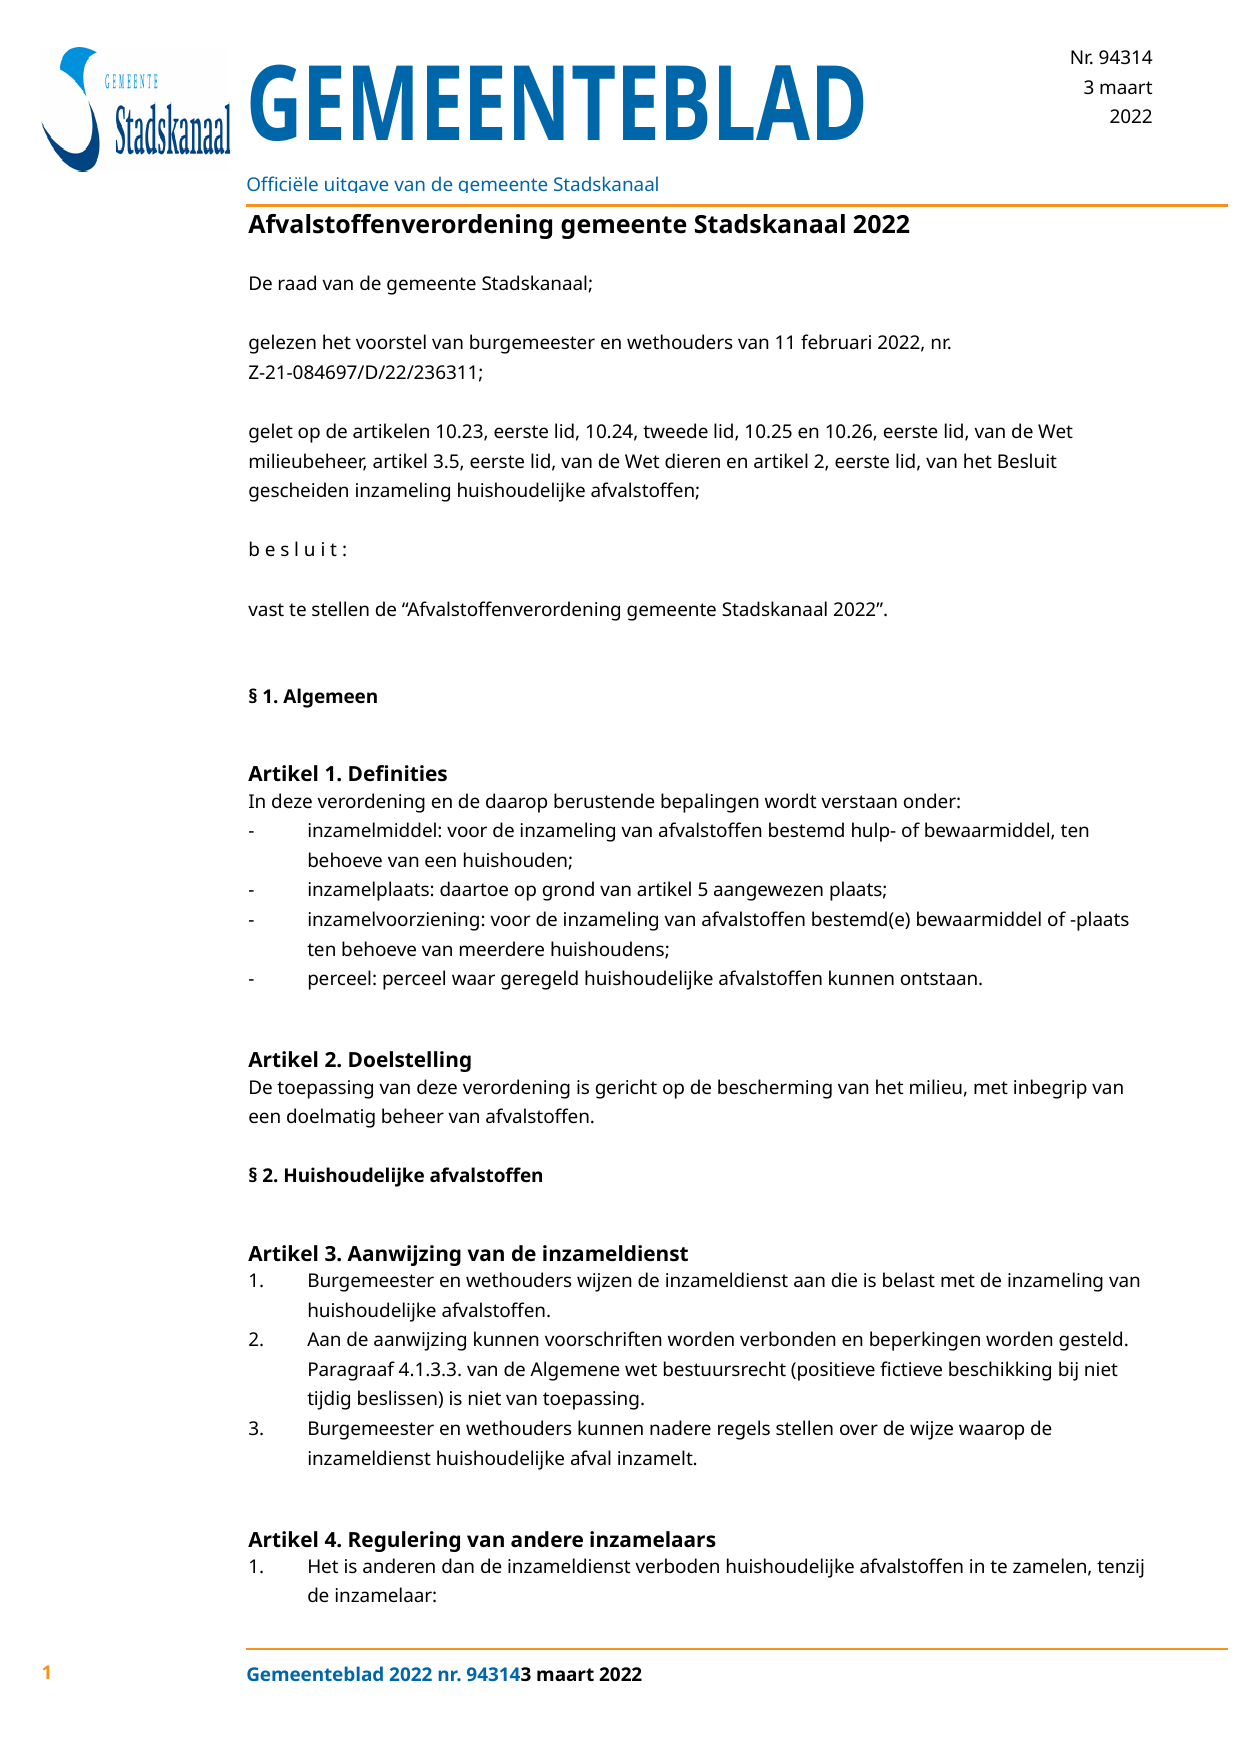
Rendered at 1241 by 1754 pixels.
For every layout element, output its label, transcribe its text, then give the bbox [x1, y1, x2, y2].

list Het is anderen dan de inzameldienst verboden huishoudelijke afvalstoffen in te zamelen, tenzij de inzamelaar: [248, 1553, 1152, 1608]
list inzamelmiddel: voor de inzameling van afvalstoffen bestemd hulp- of bewaarmiddel, ten behoeve van een huishouden; [248, 817, 1152, 873]
list Aan de aanwijzing kunnen voorschriften worden verbonden en beperkingen worden gesteld. Paragraaf 4.1.3.3. van de Algemene wet bestuursrecht (positieve fictieve beschikking bij niet tijdig beslissen) is niet van toepassing. [248, 1326, 1152, 1411]
list Burgemeester en wethouders wijzen de inzameldienst aan die is belast met de inzameling van huishoudelijke afvalstoffen. [248, 1267, 1152, 1322]
text Afvalstoffenverordening gemeente Stadskanaal 2022 [248, 207, 1152, 241]
text § 2. Huishoudelijke afvalstoffen [248, 1163, 1152, 1188]
text Artikel 1. Definities [248, 759, 1152, 788]
text De toepassing van deze verordening is gericht op de bescherming van het milieu, met inbegrip van een doelmatig beheer van afvalstoffen. [248, 1074, 1152, 1129]
text Artikel 4. Regulering van andere inzamelaars [248, 1525, 1152, 1553]
text § 1. Algemeen [248, 683, 1152, 709]
list Burgemeester en wethouders kunnen nadere regels stellen over de wijze waarop de inzameldienst huishoudelijke afval inzamelt. [248, 1415, 1152, 1470]
text Artikel 2. Doelstelling [248, 1045, 1152, 1074]
text gelezen het voorstel van burgemeester en wethouders van 11 februari 2022, nr. Z-21-084697/D/22/236311; [248, 329, 1152, 385]
list inzamelvoorziening: voor de inzameling van afvalstoffen bestemd(e) bewaarmiddel of -plaats ten behoeve van meerdere huishoudens; [248, 906, 1152, 962]
list perceel: perceel waar geregeld huishoudelijke afvalstoffen kunnen ontstaan. [248, 965, 1152, 991]
list inzamelplaats: daartoe op grond van artikel 5 aangewezen plaats; [248, 877, 1152, 902]
text De raad van de gemeente Stadskanaal; [248, 270, 1152, 296]
text b e s l u i t : [248, 537, 1152, 562]
text In deze verordening en de daarop berustende bepalingen wordt verstaan onder: [248, 788, 1152, 814]
picture [41, 47, 231, 172]
text vast te stellen de “Afvalstoffenverordening gemeente Stadskanaal 2022”. [248, 596, 1152, 621]
text gelet op de artikelen 10.23, eerste lid, 10.24, tweede lid, 10.25 en 10.26, eerste lid, van de Wet milieubeheer, artikel 3.5, eerste lid, van de Wet dieren en artikel 2, eerste lid, van het Besluit gescheiden inzameling huishoudelijke afvalstoffen; [248, 418, 1152, 503]
text Artikel 3. Aanwijzing van de inzameldienst [248, 1239, 1152, 1267]
